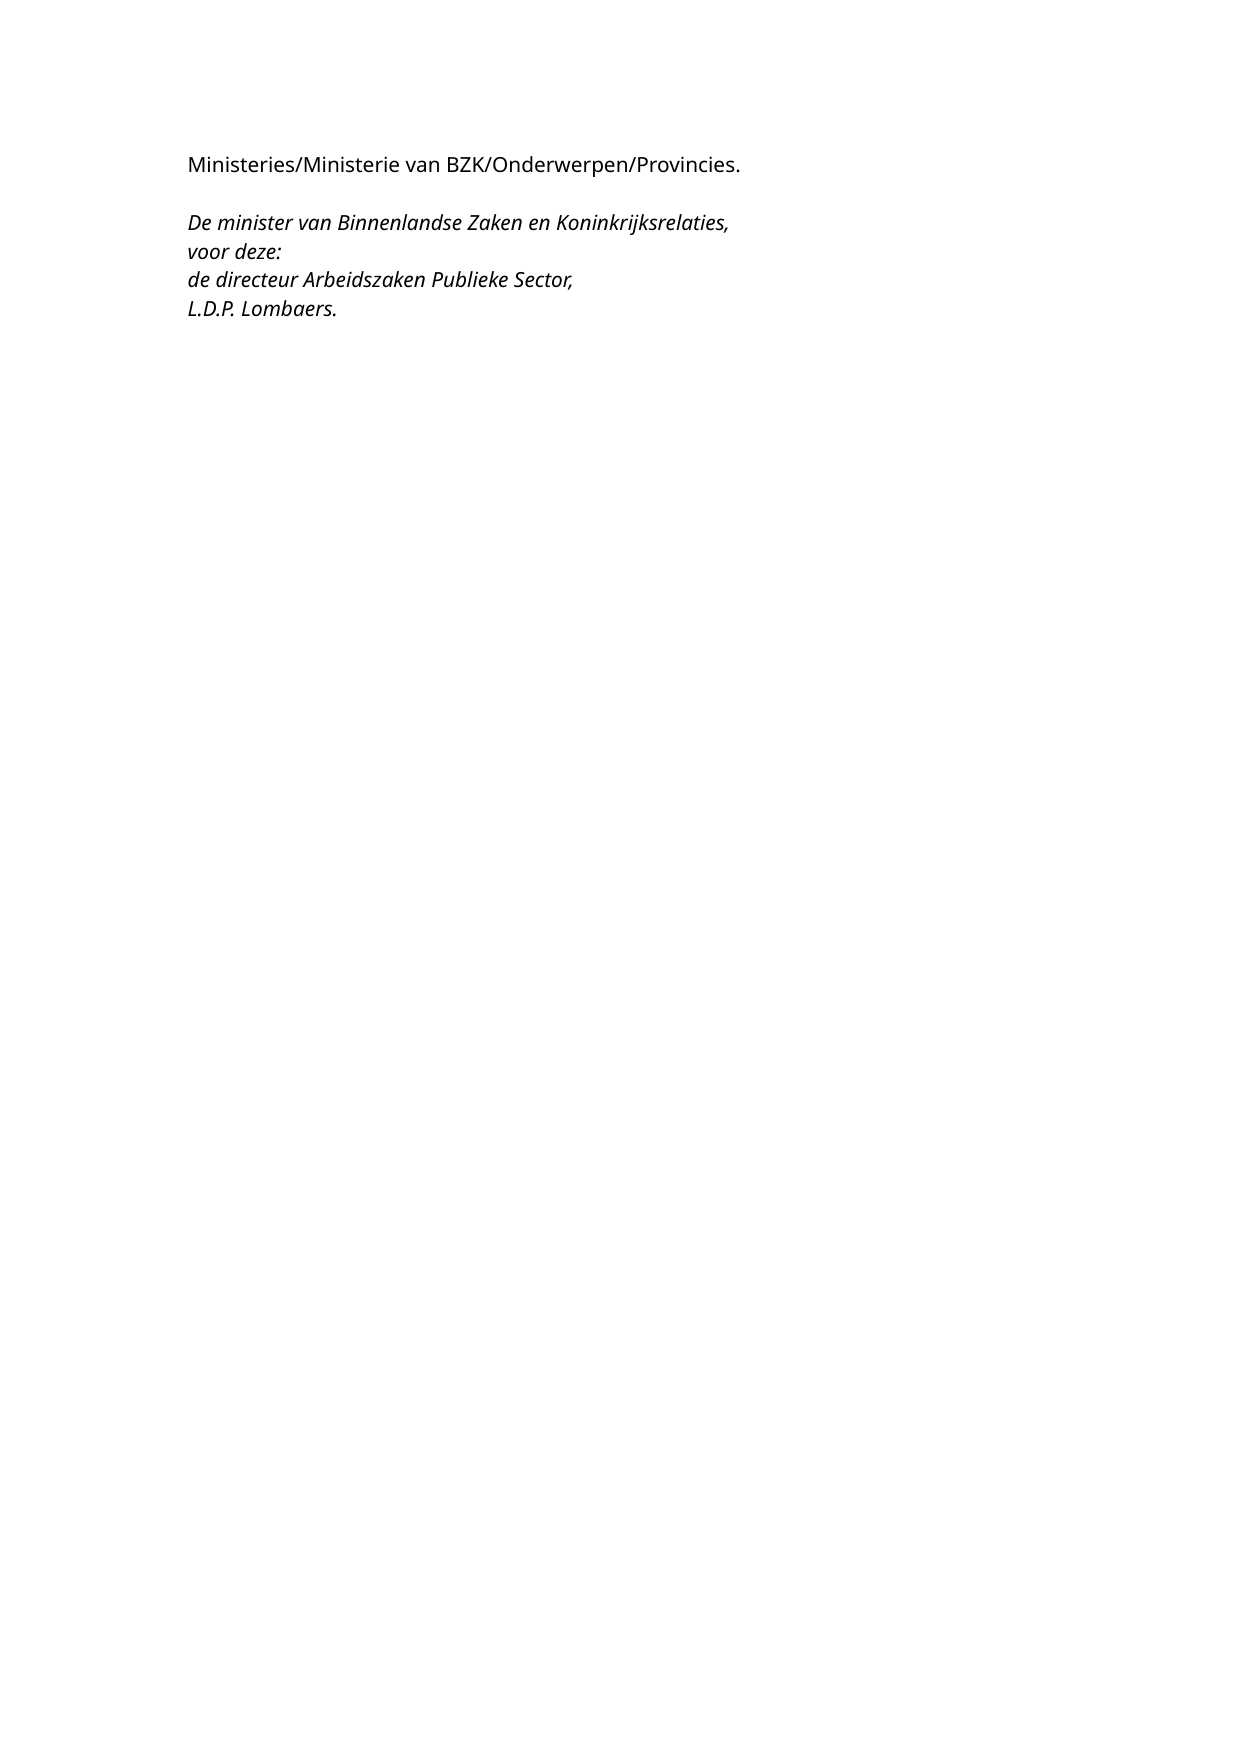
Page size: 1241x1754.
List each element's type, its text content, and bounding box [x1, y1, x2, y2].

text de directeur Arbeidszaken Publieke Sector, [187, 265, 1053, 294]
text Ministeries/Ministerie van BZK/Onderwerpen/Provincies. [187, 150, 1053, 178]
text L.D.P. Lombaers. [187, 294, 1053, 322]
text voor deze: [187, 237, 1053, 265]
text De minister van Binnenlandse Zaken en Koninkrijksrelaties, [187, 208, 1053, 237]
